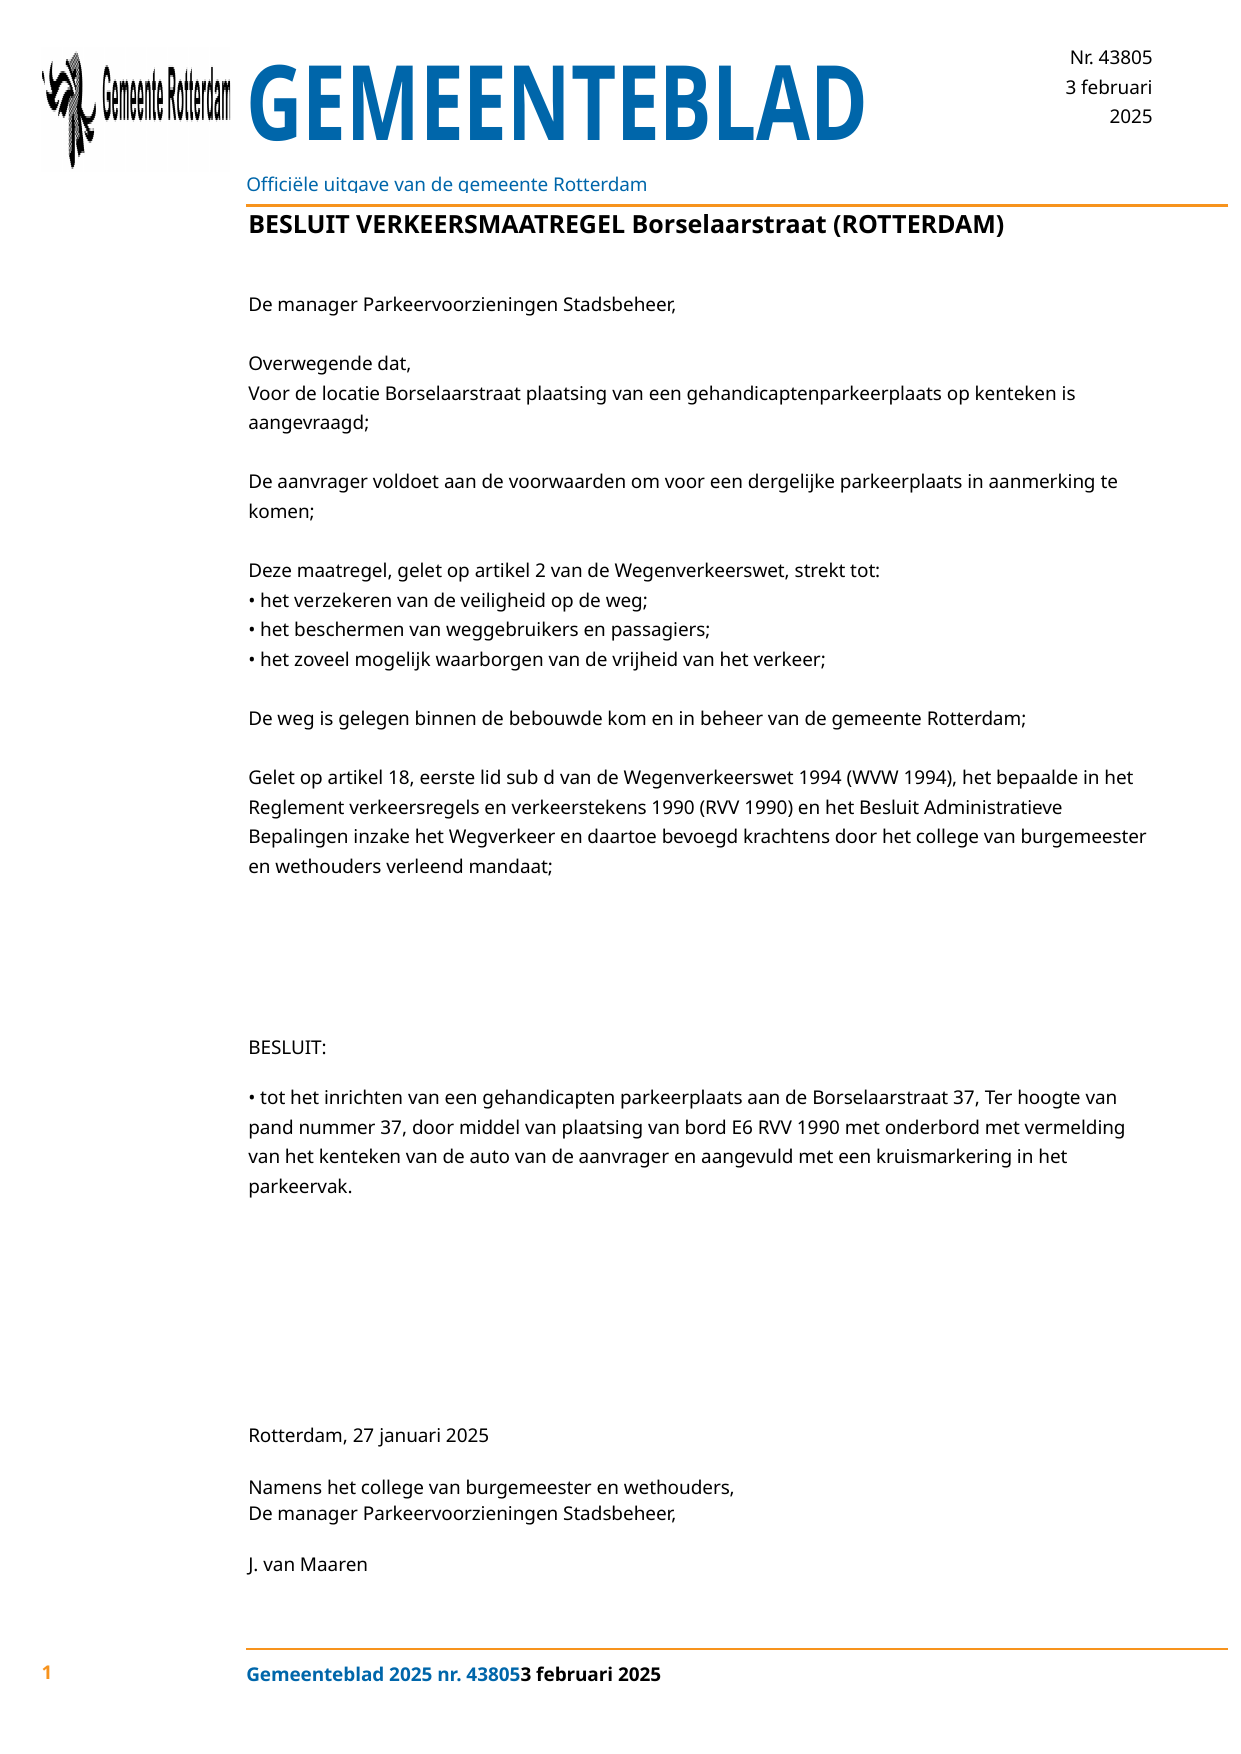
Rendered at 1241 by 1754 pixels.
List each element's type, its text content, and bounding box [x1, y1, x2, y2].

text • tot het inrichten van een gehandicapten parkeerplaats aan de Borselaarstraat 37, Ter hoogte van pand nummer 37, door middel van plaatsing van bord E6 RVV 1990 met onderbord met vermelding van het kenteken van de auto van de aanvrager en aangevuld met een kruismarkering in het parkeervak. [248, 1084, 1152, 1199]
text De manager Parkeervoorzieningen Stadsbeheer, [248, 1500, 1152, 1526]
text J. van Maaren [248, 1551, 1152, 1577]
text Deze maatregel, gelet op artikel 2 van de Wegenverkeerswet, strekt tot: [248, 557, 1152, 583]
text De weg is gelegen binnen de bebouwde kom en in beheer van de gemeente Rotterdam; [248, 705, 1152, 731]
text Gelet op artikel 18, eerste lid sub d van de Wegenverkeerswet 1994 (WVW 1994), het bepaalde in het Reglement verkeersregels en verkeerstekens 1990 (RVV 1990) en het Besluit Administratieve Bepalingen inzake het Wegverkeer en daartoe bevoegd krachtens door het college van burgemeester en wethouders verleend mandaat; [248, 764, 1152, 879]
text • het verzekeren van de veiligheid op de weg; [248, 587, 1152, 613]
text • het zoveel mogelijk waarborgen van de vrijheid van het verkeer; [248, 646, 1152, 672]
text BESLUIT: [248, 1034, 1152, 1060]
text BESLUIT VERKEERSMAATREGEL Borselaarstraat (ROTTERDAM) [248, 207, 1152, 241]
picture [41, 47, 231, 172]
text • het beschermen van weggebruikers en passagiers; [248, 616, 1152, 642]
text Rotterdam, 27 januari 2025 [248, 1423, 1152, 1448]
text Namens het college van burgemeester en wethouders, [248, 1474, 1152, 1500]
text Voor de locatie Borselaarstraat plaatsing van een gehandicaptenparkeerplaats op kenteken is aangevraagd; [248, 380, 1152, 435]
text Overwegende dat, [248, 350, 1152, 376]
text De aanvrager voldoet aan de voorwaarden om voor een dergelijke parkeerplaats in aanmerking te komen; [248, 468, 1152, 524]
text De manager Parkeervoorzieningen Stadsbeheer, [248, 291, 1152, 317]
